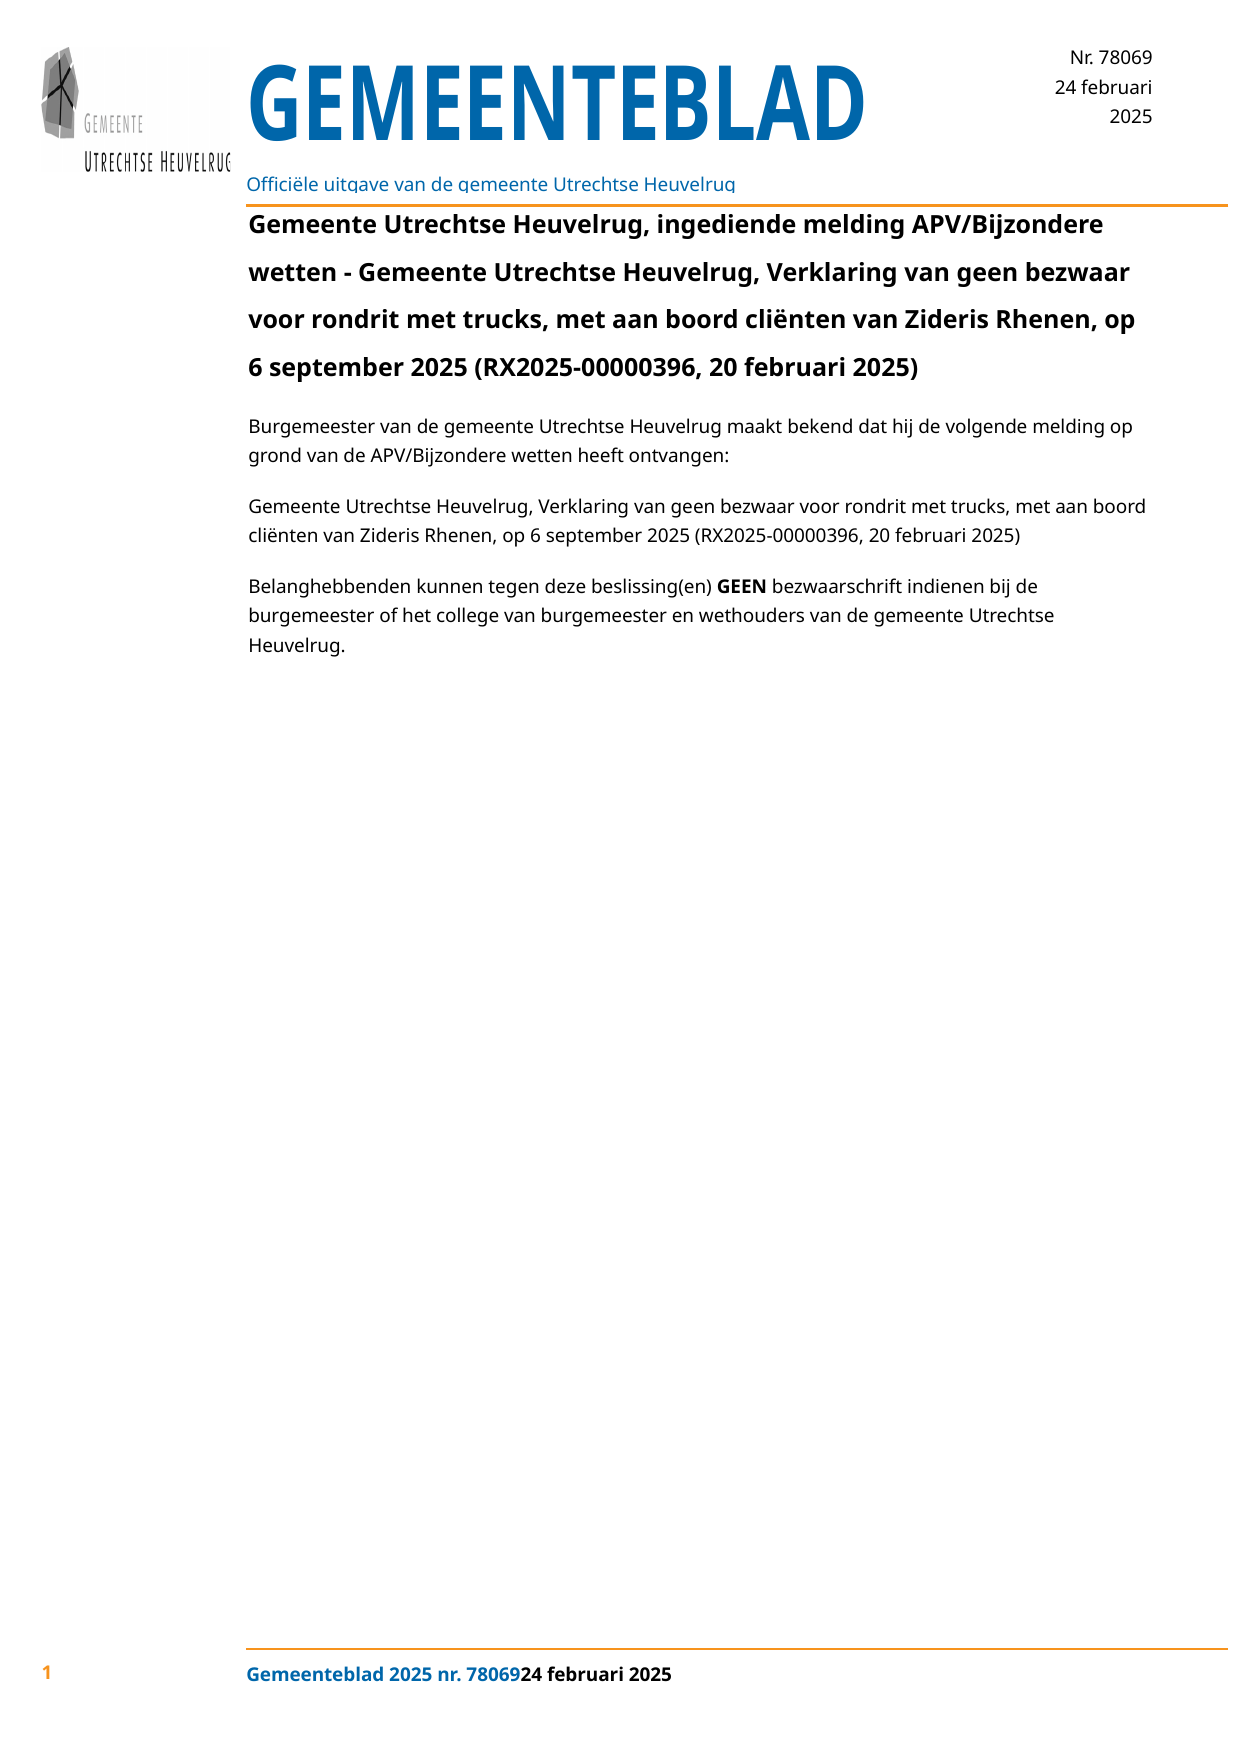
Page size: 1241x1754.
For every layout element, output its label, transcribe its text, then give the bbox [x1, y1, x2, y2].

text Gemeente Utrechtse Heuvelrug, ingediende melding APV/Bijzondere wetten - Gemeente Utrechtse Heuvelrug, Verklaring van geen bezwaar voor rondrit met trucks, met aan boord cliënten van Zideris Rhenen, op 6 september 2025 (RX2025-00000396, 20 februari 2025) [248, 207, 1152, 384]
text Gemeente Utrechtse Heuvelrug, Verklaring van geen bezwaar voor rondrit met trucks, met aan boord cliënten van Zideris Rhenen, op 6 september 2025 (RX2025-00000396, 20 februari 2025) [248, 493, 1152, 548]
text Belanghebbenden kunnen tegen deze beslissing(en) GEEN bezwaarschrift indienen bij de burgemeester of het college van burgemeester en wethouders van de gemeente Utrechtse Heuvelrug. [248, 573, 1152, 658]
text Burgemeester van de gemeente Utrechtse Heuvelrug maakt bekend dat hij de volgende melding op grond van de APV/Bijzondere wetten heeft ontvangen: [248, 413, 1152, 468]
picture [41, 47, 231, 172]
